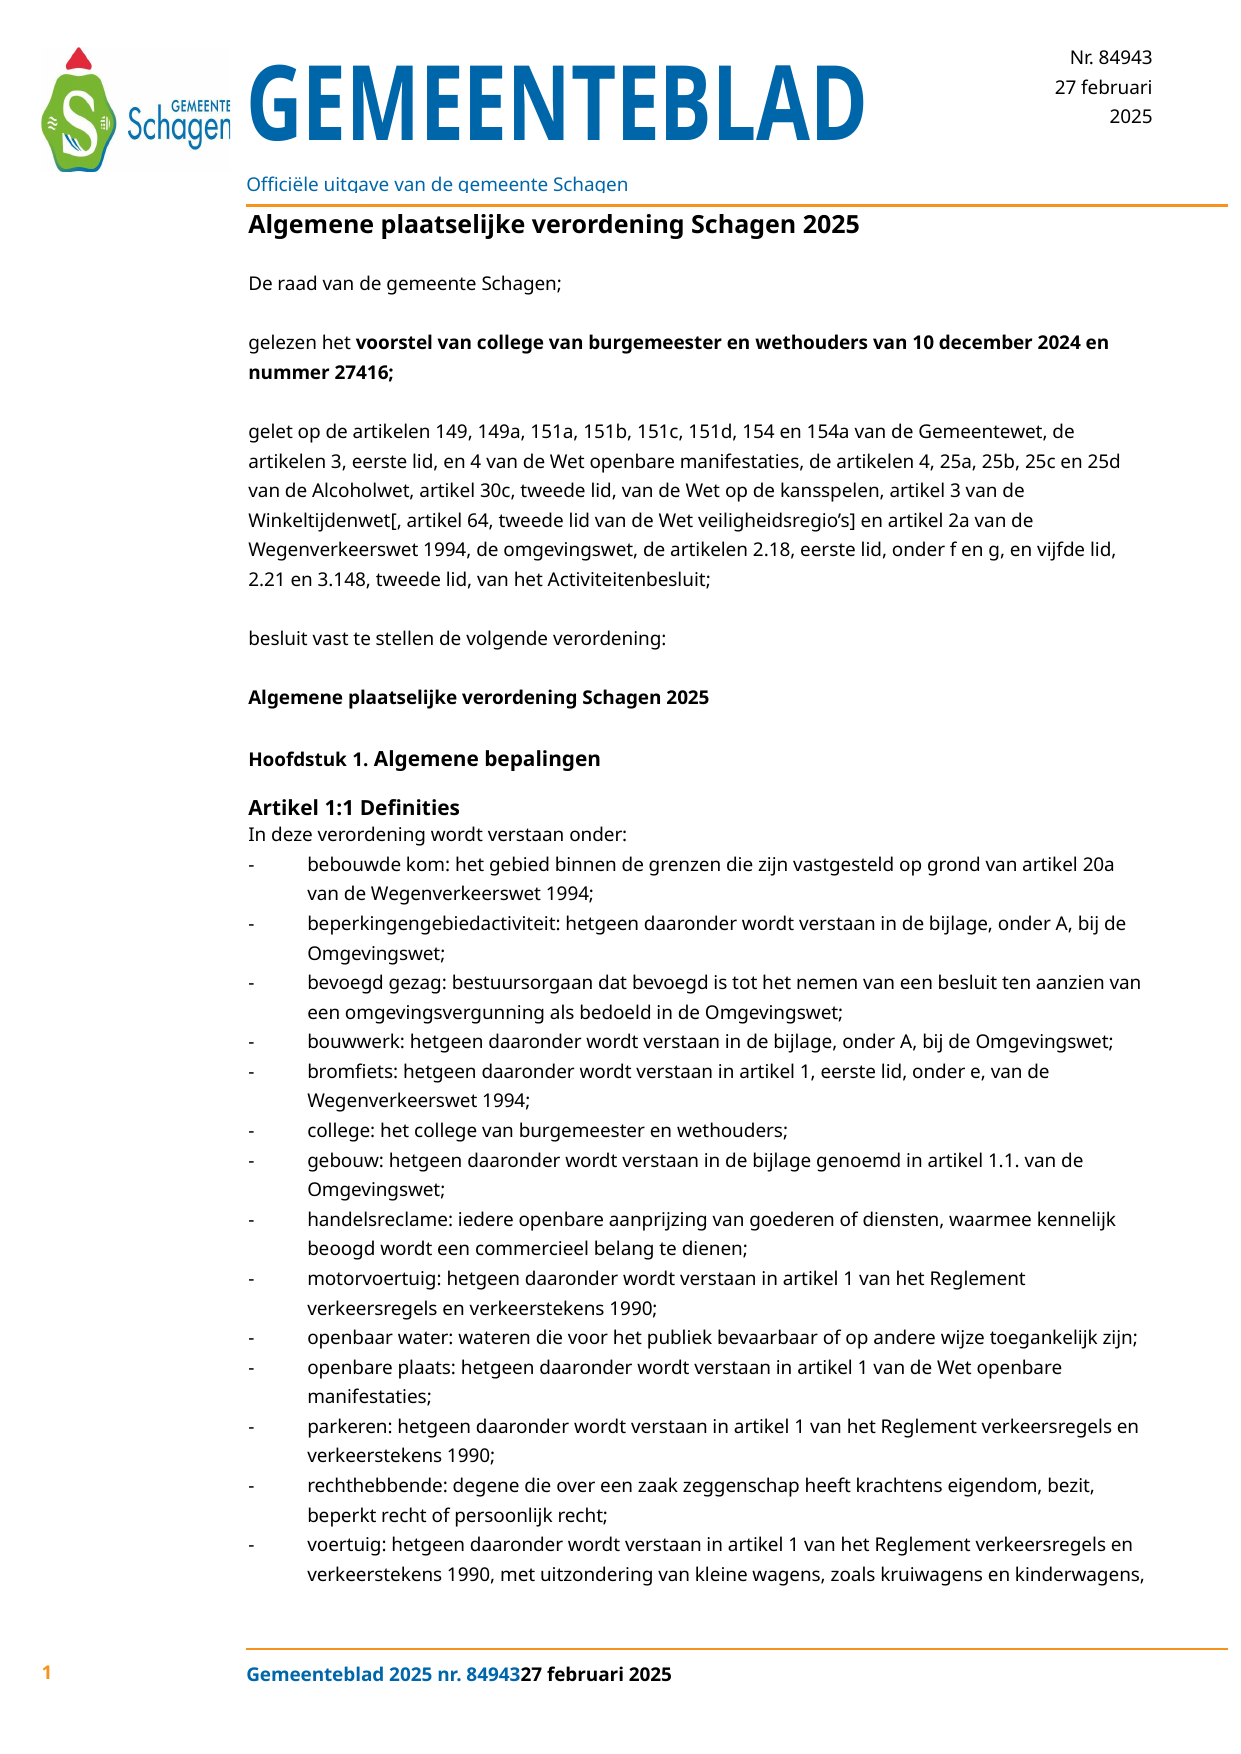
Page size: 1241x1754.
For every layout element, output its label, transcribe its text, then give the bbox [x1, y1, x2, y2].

list voertuig: hetgeen daaronder wordt verstaan in artikel 1 van het Reglement verkeersregels en verkeerstekens 1990, met uitzondering van kleine wagens, zoals kruiwagens en kinderwagens, [248, 1531, 1152, 1587]
text Artikel 1:1 Definities [248, 793, 1152, 821]
list rechthebbende: degene die over een zaak zeggenschap heeft krachtens eigendom, bezit, beperkt recht of persoonlijk recht; [248, 1472, 1152, 1527]
text gelet op de artikelen 149, 149a, 151a, 151b, 151c, 151d, 154 en 154a van de Gemeentewet, de artikelen 3, eerste lid, en 4 van de Wet openbare manifestaties, de artikelen 4, 25a, 25b, 25c en 25d van de Alcoholwet, artikel 30c, tweede lid, van de Wet op de kansspelen, artikel 3 van de Winkeltijdenwet[, artikel 64, tweede lid van de Wet veiligheidsregio’s] en artikel 2a van de Wegenverkeerswet 1994, de omgevingswet, de artikelen 2.18, eerste lid, onder f en g, en vijfde lid, 2.21 en 3.148, tweede lid, van het Activiteitenbesluit; [248, 418, 1152, 592]
list college: het college van burgemeester en wethouders; [248, 1117, 1152, 1143]
text De raad van de gemeente Schagen; [248, 270, 1152, 296]
list openbaar water: wateren die voor het publiek bevaarbaar of op andere wijze toegankelijk zijn; [248, 1324, 1152, 1350]
text besluit vast te stellen de volgende verordening: [248, 625, 1152, 651]
list bebouwde kom: het gebied binnen de grenzen die zijn vastgesteld op grond van artikel 20a van de Wegenverkeerswet 1994; [248, 851, 1152, 906]
list handelsreclame: iedere openbare aanprijzing van goederen of diensten, waarmee kennelijk beoogd wordt een commercieel belang te dienen; [248, 1206, 1152, 1261]
text Hoofdstuk 1. Algemene bepalingen [248, 744, 1152, 772]
text Algemene plaatselijke verordening Schagen 2025 [248, 684, 1152, 710]
list bevoegd gezag: bestuursorgaan dat bevoegd is tot het nemen van een besluit ten aanzien van een omgevingsvergunning als bedoeld in de Omgevingswet; [248, 969, 1152, 1024]
picture [41, 47, 231, 172]
text gelezen het voorstel van college van burgemeester en wethouders van 10 december 2024 en nummer 27416; [248, 329, 1152, 385]
text In deze verordening wordt verstaan onder: [248, 821, 1152, 847]
list beperkingengebiedactiviteit: hetgeen daaronder wordt verstaan in de bijlage, onder A, bij de Omgevingswet; [248, 910, 1152, 965]
list gebouw: hetgeen daaronder wordt verstaan in de bijlage genoemd in artikel 1.1. van de Omgevingswet; [248, 1147, 1152, 1202]
text Algemene plaatselijke verordening Schagen 2025 [248, 207, 1152, 241]
list motorvoertuig: hetgeen daaronder wordt verstaan in artikel 1 van het Reglement verkeersregels en verkeerstekens 1990; [248, 1265, 1152, 1320]
list openbare plaats: hetgeen daaronder wordt verstaan in artikel 1 van de Wet openbare manifestaties; [248, 1354, 1152, 1409]
list bouwwerk: hetgeen daaronder wordt verstaan in de bijlage, onder A, bij de Omgevingswet; [248, 1028, 1152, 1054]
list parkeren: hetgeen daaronder wordt verstaan in artikel 1 van het Reglement verkeersregels en verkeerstekens 1990; [248, 1413, 1152, 1468]
list bromfiets: hetgeen daaronder wordt verstaan in artikel 1, eerste lid, onder e, van de Wegenverkeerswet 1994; [248, 1058, 1152, 1113]
